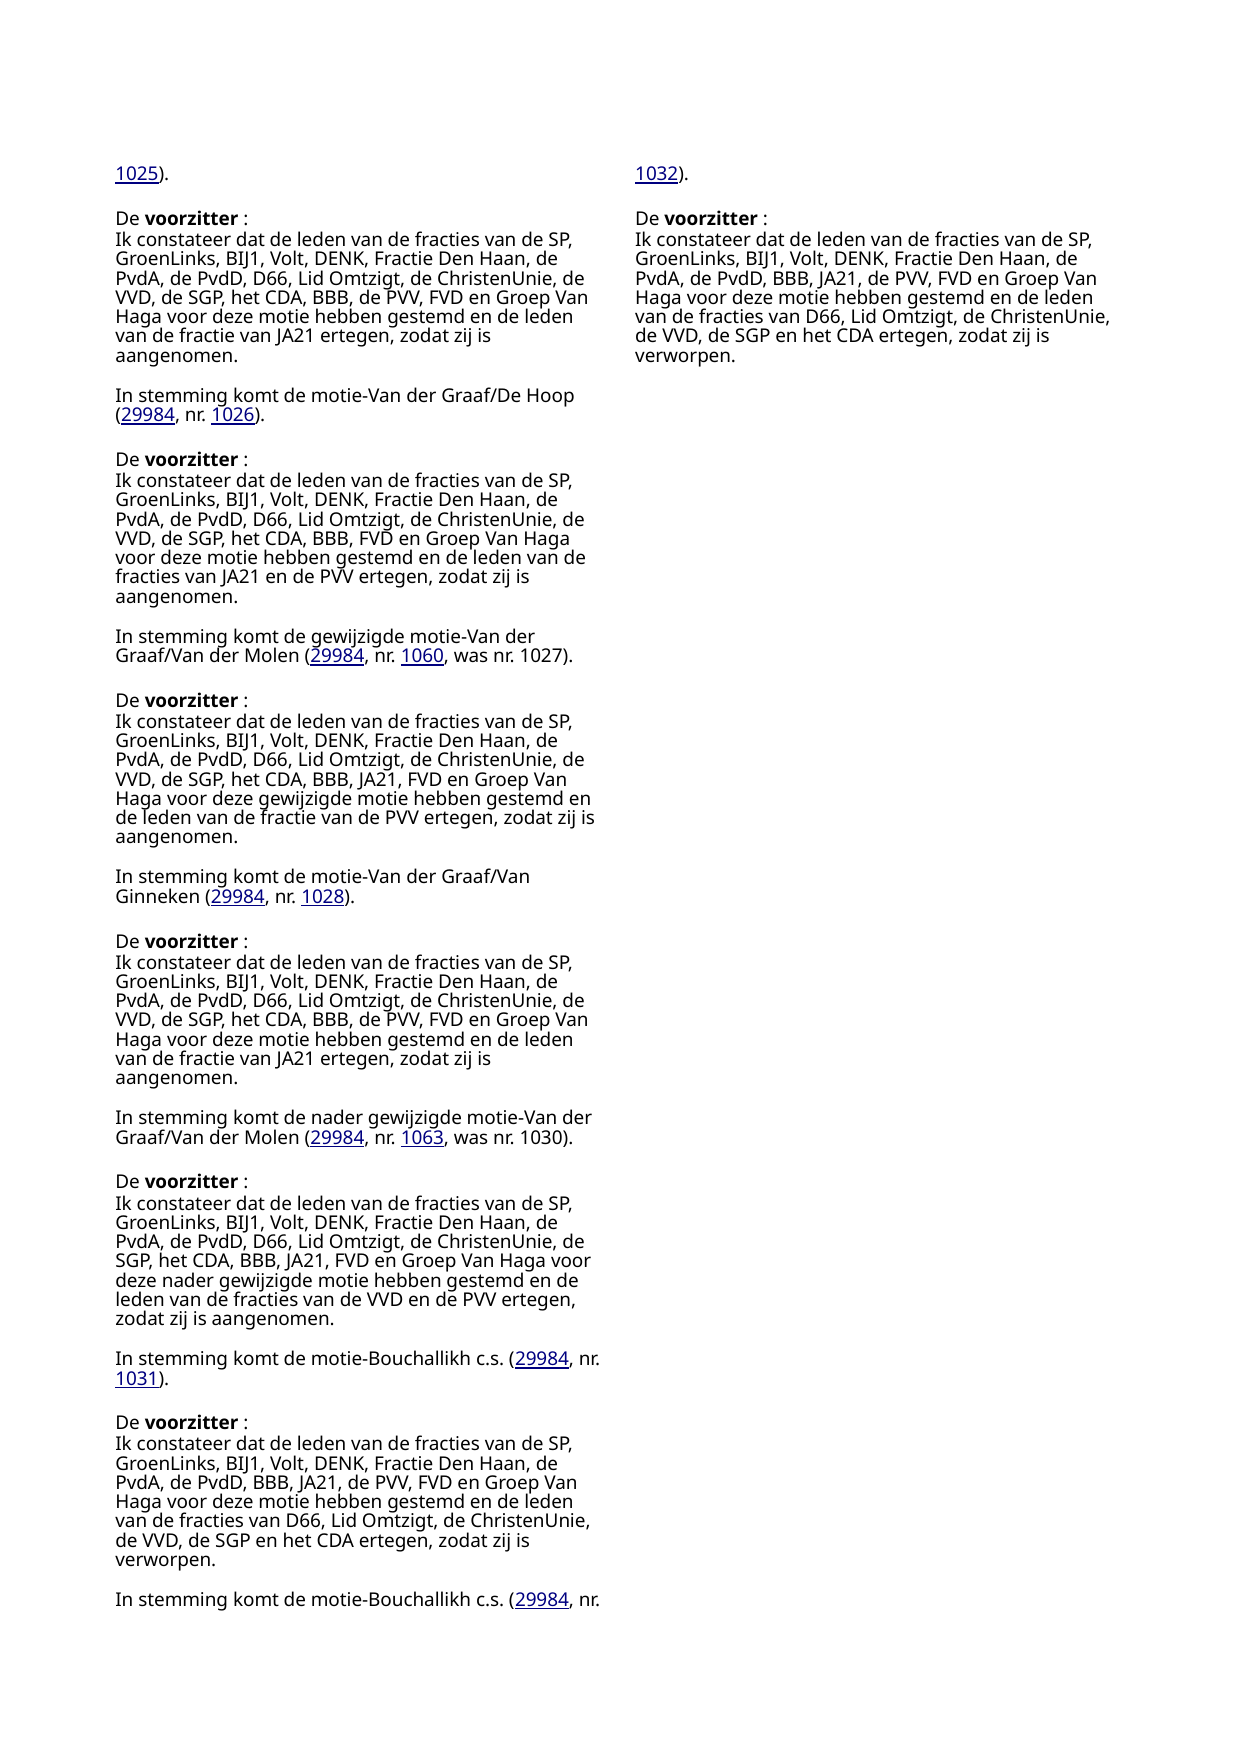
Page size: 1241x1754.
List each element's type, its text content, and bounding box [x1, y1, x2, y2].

text Ik constateer dat de leden van de fracties van de SP, GroenLinks, BIJ1, Volt, DENK, Fractie Den Haan, de PvdA, de PvdD, D66, Lid Omtzigt, de ChristenUnie, de VVD, de SGP, het CDA, BBB, de PVV, FVD en Groep Van Haga voor deze motie hebben gestemd en de leden van de fractie van JA21 ertegen, zodat zij is aangenomen. [115, 954, 605, 1088]
text In stemming komt de motie-Van der Graaf/De Hoop (29984, nr. 1026). [115, 387, 605, 425]
text De voorzitter : [115, 687, 605, 713]
text De voorzitter : [115, 928, 605, 954]
text In stemming komt de gewijzigde motie-Van der Graaf/Van der Molen (29984, nr. 1060, was nr. 1027). [115, 628, 605, 666]
text 1032). [635, 165, 1125, 184]
text Ik constateer dat de leden van de fracties van de SP, GroenLinks, BIJ1, Volt, DENK, Fractie Den Haan, de PvdA, de PvdD, D66, Lid Omtzigt, de ChristenUnie, de VVD, de SGP, het CDA, BBB, FVD en Groep Van Haga voor deze motie hebben gestemd en de leden van de fracties van JA21 en de PVV ertegen, zodat zij is aangenomen. [115, 472, 605, 607]
text In stemming komt de motie-Van der Graaf/Van Ginneken (29984, nr. 1028). [115, 868, 605, 907]
text Ik constateer dat de leden van de fracties van de SP, GroenLinks, BIJ1, Volt, DENK, Fractie Den Haan, de PvdA, de PvdD, BBB, JA21, de PVV, FVD en Groep Van Haga voor deze motie hebben gestemd en de leden van de fracties van D66, Lid Omtzigt, de ChristenUnie, de VVD, de SGP en het CDA ertegen, zodat zij is verworpen. [635, 231, 1125, 366]
text De voorzitter : [115, 446, 605, 472]
text Ik constateer dat de leden van de fracties van de SP, GroenLinks, BIJ1, Volt, DENK, Fractie Den Haan, de PvdA, de PvdD, BBB, JA21, de PVV, FVD en Groep Van Haga voor deze motie hebben gestemd en de leden van de fracties van D66, Lid Omtzigt, de ChristenUnie, de VVD, de SGP en het CDA ertegen, zodat zij is verworpen. [115, 1435, 605, 1570]
text De voorzitter : [635, 205, 1125, 231]
text De voorzitter : [115, 1409, 605, 1435]
text De voorzitter : [115, 205, 605, 231]
text De voorzitter : [115, 1169, 605, 1194]
text In stemming komt de motie-Bouchallikh c.s. (29984, nr. 1031). [115, 1350, 605, 1389]
text In stemming komt de nader gewijzigde motie-Van der Graaf/Van der Molen (29984, nr. 1063, was nr. 1030). [115, 1109, 605, 1148]
text Ik constateer dat de leden van de fracties van de SP, GroenLinks, BIJ1, Volt, DENK, Fractie Den Haan, de PvdA, de PvdD, D66, Lid Omtzigt, de ChristenUnie, de VVD, de SGP, het CDA, BBB, JA21, FVD en Groep Van Haga voor deze gewijzigde motie hebben gestemd en de leden van de fractie van de PVV ertegen, zodat zij is aangenomen. [115, 713, 605, 848]
text 1025). [115, 165, 605, 184]
text Ik constateer dat de leden van de fracties van de SP, GroenLinks, BIJ1, Volt, DENK, Fractie Den Haan, de PvdA, de PvdD, D66, Lid Omtzigt, de ChristenUnie, de VVD, de SGP, het CDA, BBB, de PVV, FVD en Groep Van Haga voor deze motie hebben gestemd en de leden van de fractie van JA21 ertegen, zodat zij is aangenomen. [115, 231, 605, 366]
text In stemming komt de motie-Bouchallikh c.s. (29984, nr. [115, 1591, 605, 1610]
text Ik constateer dat de leden van de fracties van de SP, GroenLinks, BIJ1, Volt, DENK, Fractie Den Haan, de PvdA, de PvdD, D66, Lid Omtzigt, de ChristenUnie, de SGP, het CDA, BBB, JA21, FVD en Groep Van Haga voor deze nader gewijzigde motie hebben gestemd en de leden van de fracties van de VVD en de PVV ertegen, zodat zij is aangenomen. [115, 1194, 605, 1329]
